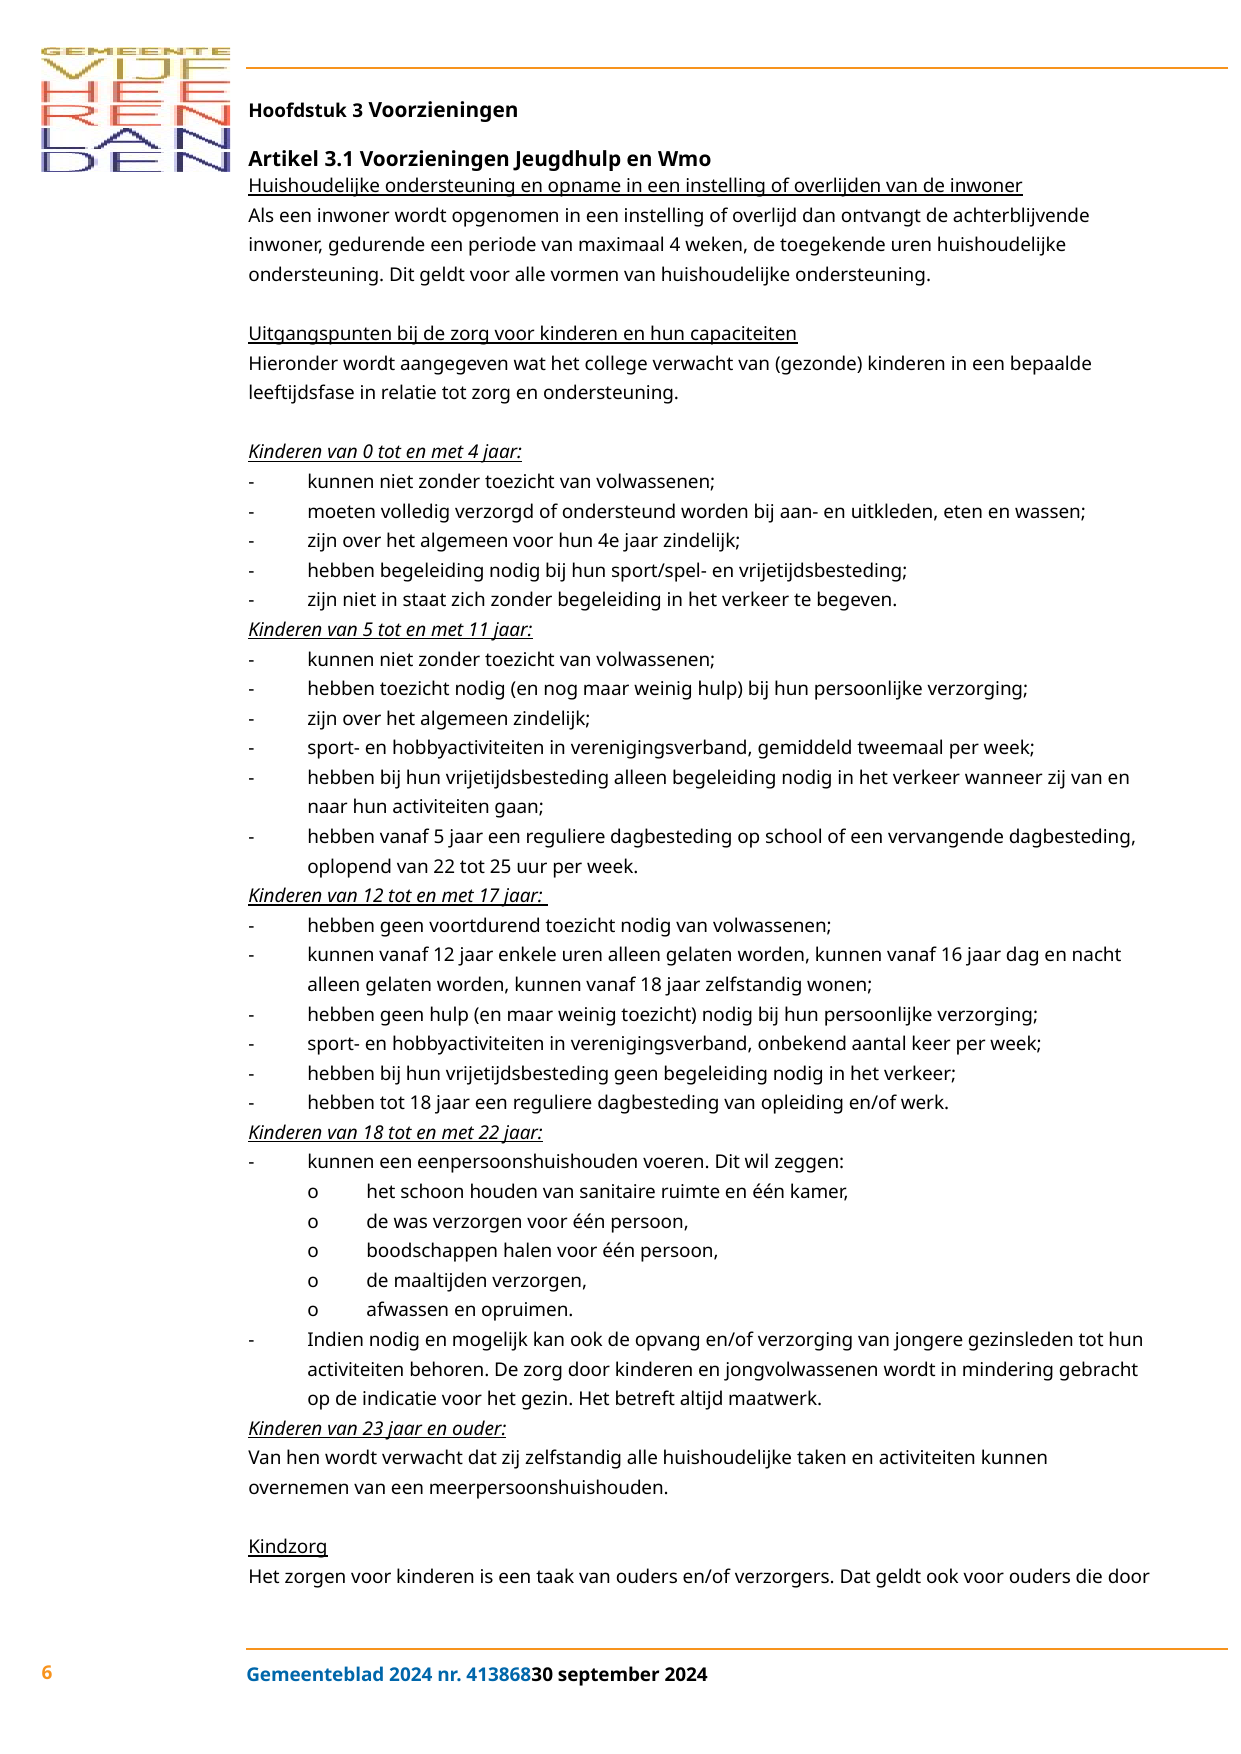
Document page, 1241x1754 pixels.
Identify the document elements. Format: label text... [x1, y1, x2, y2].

list het schoon houden van sanitaire ruimte en één kamer, [307, 1178, 1152, 1204]
list Indien nodig en mogelijk kan ook de opvang en/of verzorging van jongere gezinsleden tot hun activiteiten behoren. De zorg door kinderen en jongvolwassenen wordt in mindering gebracht op de indicatie voor het gezin. Het betreft altijd maatwerk. [248, 1326, 1152, 1411]
text Hieronder wordt aangegeven wat het college verwacht van (gezonde) kinderen in een bepaalde leeftijdsfase in relatie tot zorg en ondersteuning. [248, 350, 1152, 405]
list hebben bij hun vrijetijdsbesteding alleen begeleiding nodig in het verkeer wanneer zij van en naar hun activiteiten gaan; [248, 764, 1152, 819]
list hebben tot 18 jaar een reguliere dagbesteding van opleiding en/of werk. [248, 1089, 1152, 1115]
text Artikel 3.1 Voorzieningen Jeugdhulp en Wmo [248, 144, 1152, 172]
text Kinderen van 12 tot en met 17 jaar: [248, 882, 1152, 908]
list sport- en hobbyactiviteiten in verenigingsverband, onbekend aantal keer per week; [248, 1030, 1152, 1056]
list boodschappen halen voor één persoon, [307, 1237, 1152, 1263]
text Kinderen van 5 tot en met 11 jaar: [248, 616, 1152, 642]
list sport- en hobbyactiviteiten in verenigingsverband, gemiddeld tweemaal per week; [248, 734, 1152, 760]
text Kinderen van 23 jaar en ouder: [248, 1415, 1152, 1441]
text Huishoudelijke ondersteuning en opname in een instelling of overlijden van de inwoner [248, 172, 1152, 198]
text Het zorgen voor kinderen is een taak van ouders en/of verzorgers. Dat geldt ook voor ouders die door [248, 1563, 1152, 1589]
text Hoofdstuk 3 Voorzieningen [248, 95, 1152, 123]
list kunnen niet zonder toezicht van volwassenen; [248, 468, 1152, 494]
list kunnen een eenpersoonshuishouden voeren. Dit wil zeggen: [248, 1149, 1152, 1174]
list hebben geen hulp (en maar weinig toezicht) nodig bij hun persoonlijke verzorging; [248, 1001, 1152, 1027]
list zijn over het algemeen voor hun 4e jaar zindelijk; [248, 527, 1152, 553]
list de was verzorgen voor één persoon, [307, 1208, 1152, 1234]
list hebben bij hun vrijetijdsbesteding geen begeleiding nodig in het verkeer; [248, 1060, 1152, 1086]
picture [41, 47, 231, 172]
text Kindzorg [248, 1533, 1152, 1559]
text Uitgangspunten bij de zorg voor kinderen en hun capaciteiten [248, 320, 1152, 346]
text Kinderen van 18 tot en met 22 jaar: [248, 1119, 1152, 1145]
list hebben begeleiding nodig bij hun sport/spel- en vrijetijdsbesteding; [248, 557, 1152, 583]
text Kinderen van 0 tot en met 4 jaar: [248, 439, 1152, 464]
list moeten volledig verzorgd of ondersteund worden bij aan- en uitkleden, eten en wassen; [248, 498, 1152, 524]
list de maaltijden verzorgen, [307, 1267, 1152, 1293]
text Van hen wordt verwacht dat zij zelfstandig alle huishoudelijke taken en activiteiten kunnen overnemen van een meerpersoonshuishouden. [248, 1444, 1152, 1500]
list hebben toezicht nodig (en nog maar weinig hulp) bij hun persoonlijke verzorging; [248, 675, 1152, 701]
list afwassen en opruimen. [307, 1297, 1152, 1322]
list zijn over het algemeen zindelijk; [248, 705, 1152, 731]
list hebben geen voortdurend toezicht nodig van volwassenen; [248, 912, 1152, 938]
list zijn niet in staat zich zonder begeleiding in het verkeer te begeven. [248, 587, 1152, 612]
list hebben vanaf 5 jaar een reguliere dagbesteding op school of een vervangende dagbesteding, oplopend van 22 tot 25 uur per week. [248, 823, 1152, 879]
text Als een inwoner wordt opgenomen in een instelling of overlijd dan ontvangt de achterblijvende inwoner, gedurende een periode van maximaal 4 weken, de toegekende uren huishoudelijke ondersteuning. Dit geldt voor alle vormen van huishoudelijke ondersteuning. [248, 202, 1152, 287]
list kunnen niet zonder toezicht van volwassenen; [248, 646, 1152, 672]
list kunnen vanaf 12 jaar enkele uren alleen gelaten worden, kunnen vanaf 16 jaar dag en nacht alleen gelaten worden, kunnen vanaf 18 jaar zelfstandig wonen; [248, 942, 1152, 997]
